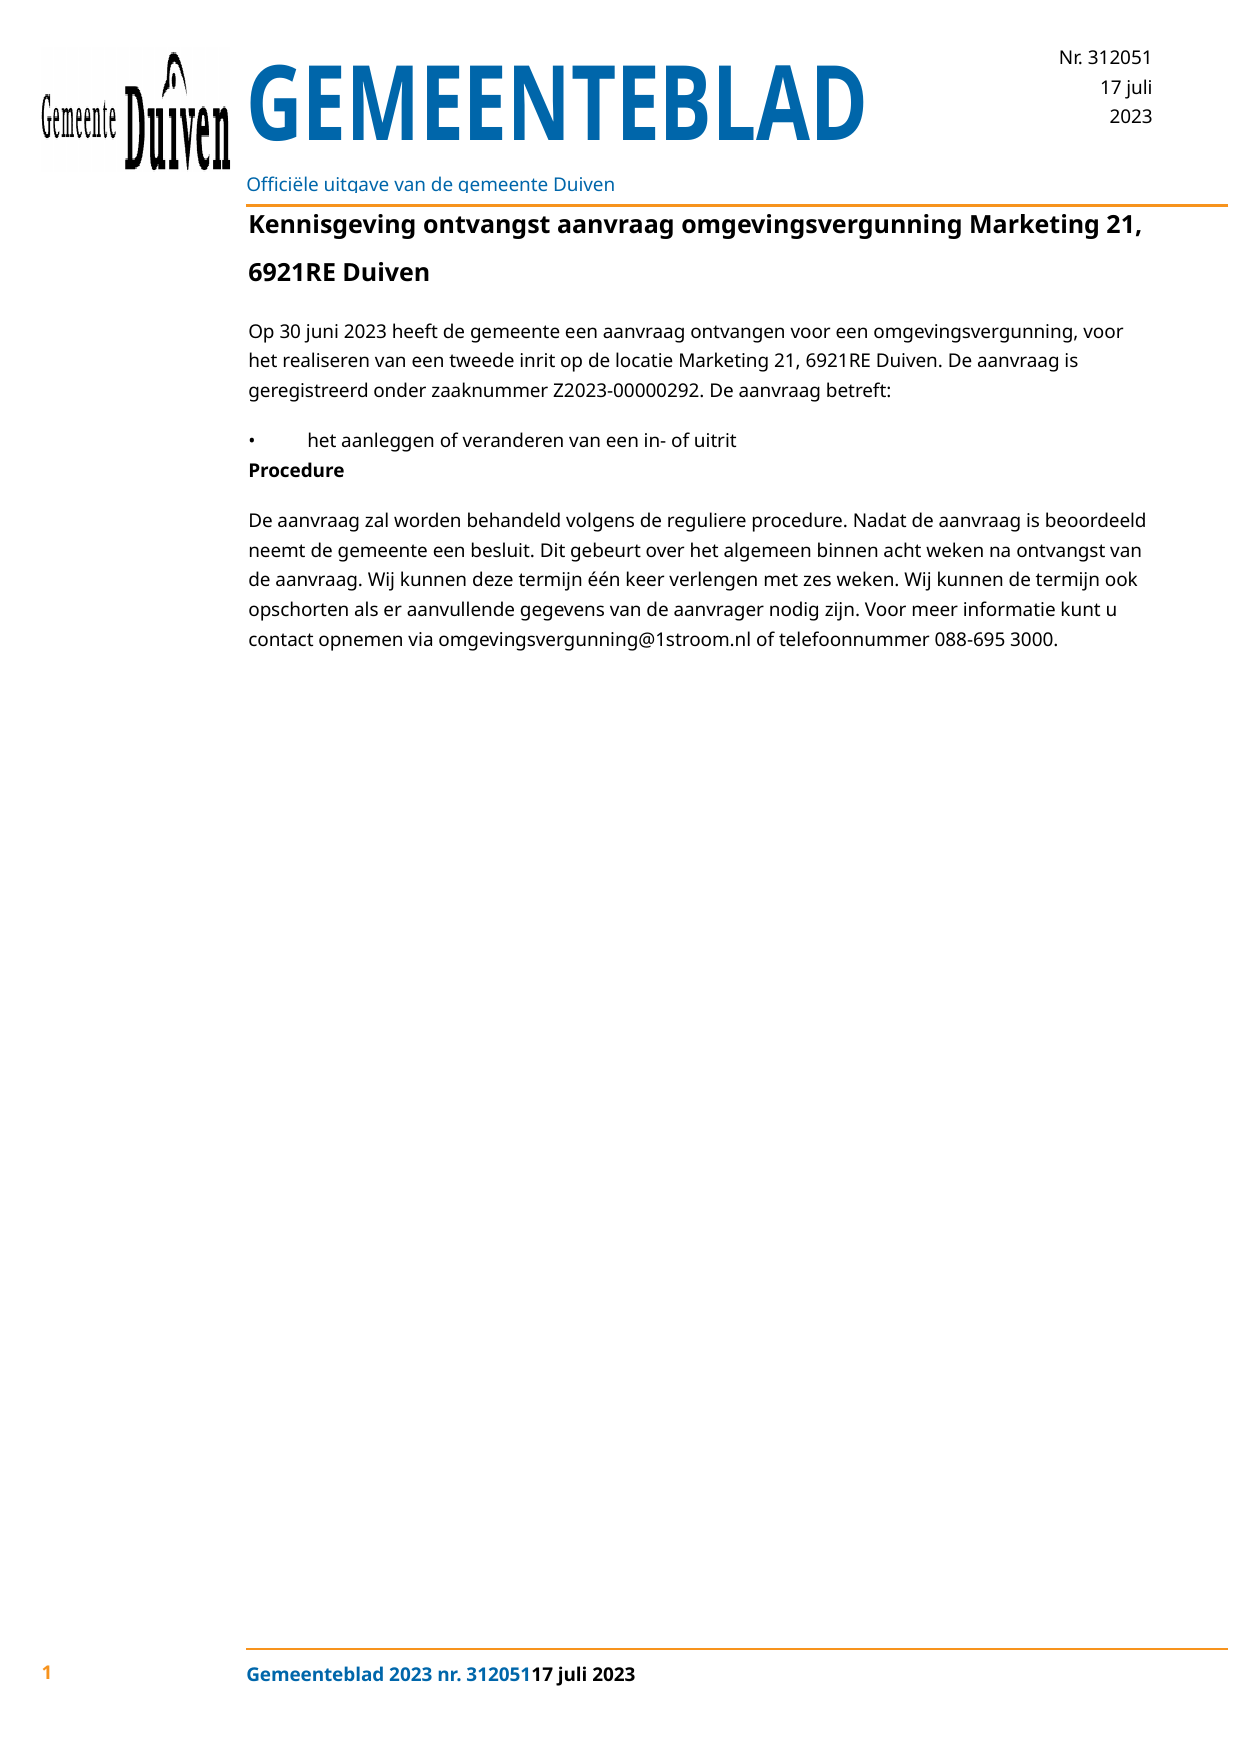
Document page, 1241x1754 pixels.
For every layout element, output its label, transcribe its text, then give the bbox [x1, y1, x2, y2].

picture [41, 47, 231, 172]
text De aanvraag zal worden behandeld volgens de reguliere procedure. Nadat de aanvraag is beoordeeld neemt de gemeente een besluit. Dit gebeurt over het algemeen binnen acht weken na ontvangst van de aanvraag. Wij kunnen deze termijn één keer verlengen met zes weken. Wij kunnen de termijn ook opschorten als er aanvullende gegevens van de aanvrager nodig zijn. Voor meer informatie kunt u contact opnemen via omgevingsvergunning@1stroom.nl of telefoonnummer 088-695 3000. [248, 507, 1152, 652]
text Procedure [248, 457, 1152, 483]
list het aanleggen of veranderen van een in- of uitrit [248, 427, 1152, 453]
text Kennisgeving ontvangst aanvraag omgevingsvergunning Marketing 21, 6921RE Duiven [248, 207, 1152, 288]
text Op 30 juni 2023 heeft de gemeente een aanvraag ontvangen voor een omgevingsvergunning, voor het realiseren van een tweede inrit op de locatie Marketing 21, 6921RE Duiven. De aanvraag is geregistreerd onder zaaknummer Z2023-00000292. De aanvraag betreft: [248, 318, 1152, 403]
